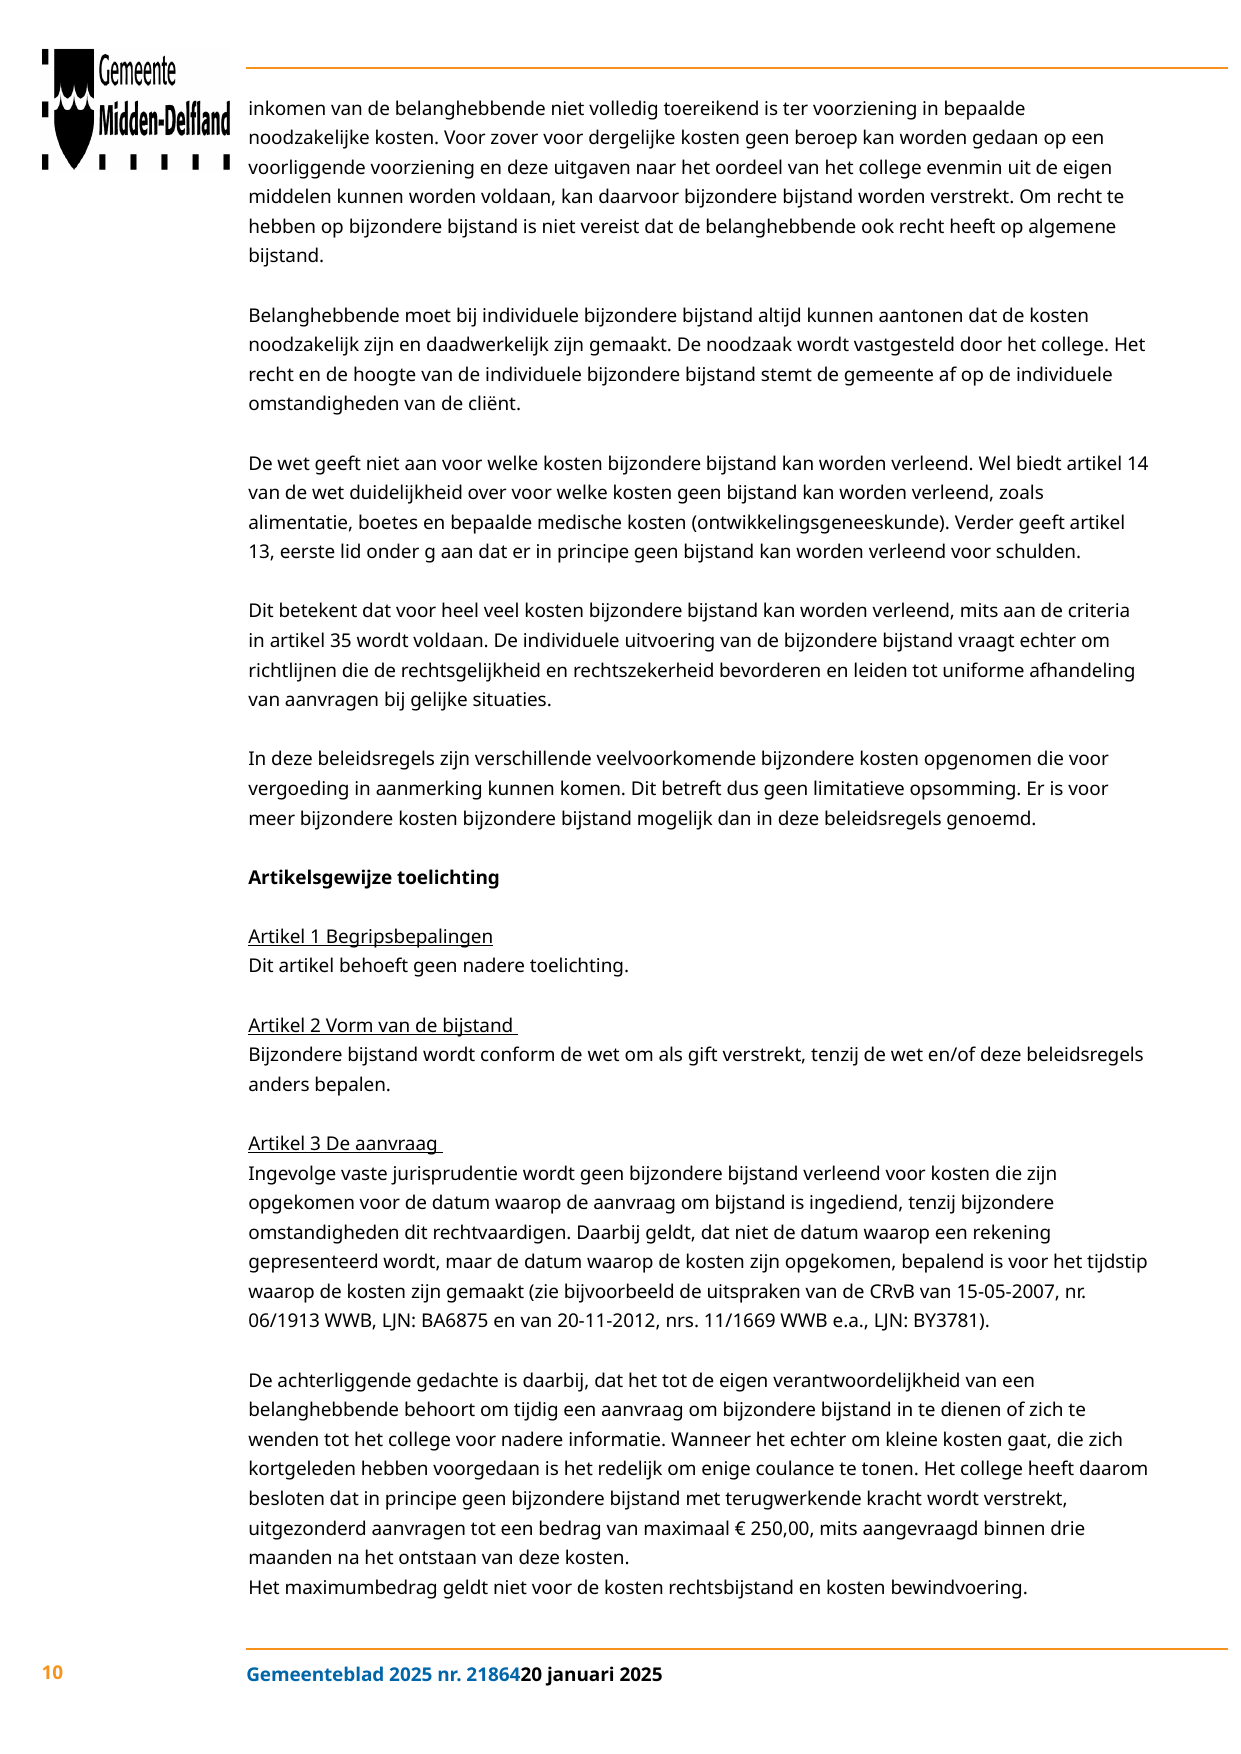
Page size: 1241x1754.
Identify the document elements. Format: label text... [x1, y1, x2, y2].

text Dit betekent dat voor heel veel kosten bijzondere bijstand kan worden verleend, mits aan de criteria in artikel 35 wordt voldaan. De individuele uitvoering van de bijzondere bijstand vraagt echter om richtlijnen die de rechtsgelijkheid en rechtszekerheid bevorderen en leiden tot uniforme afhandeling van aanvragen bij gelijke situaties. [248, 598, 1152, 712]
text inkomen van de belanghebbende niet volledig toereikend is ter voorziening in bepaalde noodzakelijke kosten. Voor zover voor dergelijke kosten geen beroep kan worden gedaan op een voorliggende voorziening en deze uitgaven naar het oordeel van het college evenmin uit de eigen middelen kunnen worden voldaan, kan daarvoor bijzondere bijstand worden verstrekt. Om recht te hebben op bijzondere bijstand is niet vereist dat de belanghebbende ook recht heeft op algemene bijstand. [248, 95, 1152, 268]
text Het maximumbedrag geldt niet voor de kosten rechtsbijstand en kosten bewindvoering. [248, 1574, 1152, 1600]
picture [41, 47, 231, 172]
text Dit artikel behoeft geen nadere toelichting. [248, 953, 1152, 978]
text Artikelsgewijze toelichting [248, 864, 1152, 890]
text Artikel 1 Begripsbepalingen [248, 923, 1152, 949]
text De wet geeft niet aan voor welke kosten bijzondere bijstand kan worden verleend. Wel biedt artikel 14 van de wet duidelijkheid over voor welke kosten geen bijstand kan worden verleend, zoals alimentatie, boetes en bepaalde medische kosten (ontwikkelingsgeneeskunde). Verder geeft artikel 13, eerste lid onder g aan dat er in principe geen bijstand kan worden verleend voor schulden. [248, 450, 1152, 564]
text In deze beleidsregels zijn verschillende veelvoorkomende bijzondere kosten opgenomen die voor vergoeding in aanmerking kunnen komen. Dit betreft dus geen limitatieve opsomming. Er is voor meer bijzondere kosten bijzondere bijstand mogelijk dan in deze beleidsregels genoemd. [248, 746, 1152, 831]
text Bijzondere bijstand wordt conform de wet om als gift verstrekt, tenzij de wet en/of deze beleidsregels anders bepalen. [248, 1041, 1152, 1097]
text Belanghebbende moet bij individuele bijzondere bijstand altijd kunnen aantonen dat de kosten noodzakelijk zijn en daadwerkelijk zijn gemaakt. De noodzaak wordt vastgesteld door het college. Het recht en de hoogte van de individuele bijzondere bijstand stemt de gemeente af op de individuele omstandigheden van de cliënt. [248, 302, 1152, 416]
text Artikel 3 De aanvraag [248, 1130, 1152, 1156]
text Artikel 2 Vorm van de bijstand [248, 1012, 1152, 1038]
text Ingevolge vaste jurisprudentie wordt geen bijzondere bijstand verleend voor kosten die zijn opgekomen voor de datum waarop de aanvraag om bijstand is ingediend, tenzij bijzondere omstandigheden dit rechtvaardigen. Daarbij geldt, dat niet de datum waarop een rekening gepresenteerd wordt, maar de datum waarop de kosten zijn opgekomen, bepalend is voor het tijdstip waarop de kosten zijn gemaakt (zie bijvoorbeeld de uitspraken van de CRvB van 15-05-2007, nr. 06/1913 WWB, LJN: BA6875 en van 20-11-2012, nrs. 11/1669 WWB e.a., LJN: BY3781). [248, 1160, 1152, 1333]
text De achterliggende gedachte is daarbij, dat het tot de eigen verantwoordelijkheid van een belanghebbende behoort om tijdig een aanvraag om bijzondere bijstand in te dienen of zich te wenden tot het college voor nadere informatie. Wanneer het echter om kleine kosten gaat, die zich kortgeleden hebben voorgedaan is het redelijk om enige coulance te tonen. Het college heeft daarom besloten dat in principe geen bijzondere bijstand met terugwerkende kracht wordt verstrekt, uitgezonderd aanvragen tot een bedrag van maximaal € 250,00, mits aangevraagd binnen drie maanden na het ontstaan van deze kosten. [248, 1367, 1152, 1570]
